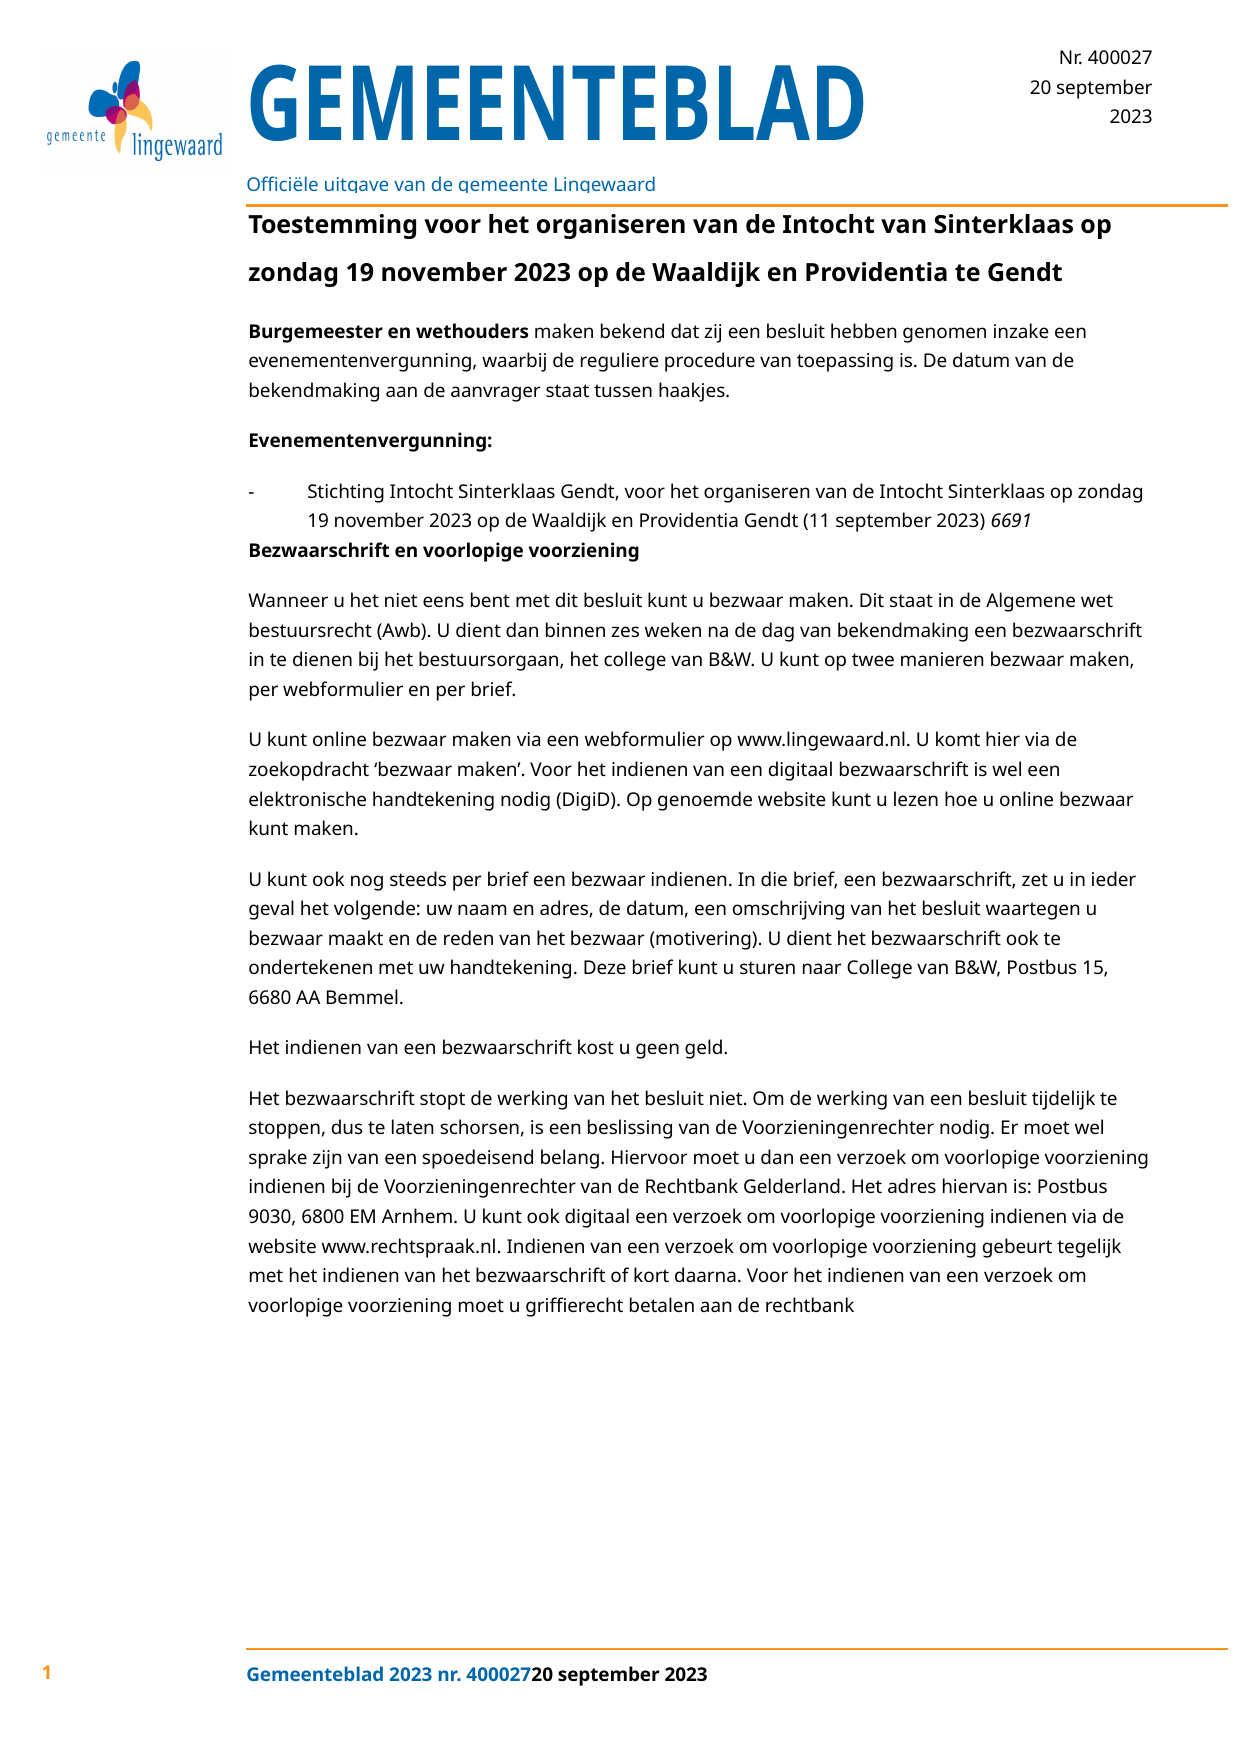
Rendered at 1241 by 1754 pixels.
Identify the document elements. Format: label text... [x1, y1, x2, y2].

text Evenementenvergunning: [248, 427, 1152, 453]
text Wanneer u het niet eens bent met dit besluit kunt u bezwaar maken. Dit staat in de Algemene wet bestuursrecht (Awb). U dient dan binnen zes weken na de dag van bekendmaking een bezwaarschrift in te dienen bij het bestuursorgaan, het college van B&W. U kunt op twee manieren bezwaar maken, per webformulier en per brief. [248, 587, 1152, 702]
text Het indienen van een bezwaarschrift kost u geen geld. [248, 1034, 1152, 1060]
list Stichting Intocht Sinterklaas Gendt, voor het organiseren van de Intocht Sinterklaas op zondag 19 november 2023 op de Waaldijk en Providentia Gendt (11 september 2023) 6691 [248, 478, 1152, 533]
text Het bezwaarschrift stopt de werking van het besluit niet. Om de werking van een besluit tijdelijk te stoppen, dus te laten schorsen, is een beslissing van de Voorzieningenrechter nodig. Er moet wel sprake zijn van een spoedeisend belang. Hiervoor moet u dan een verzoek om voorlopige voorziening indienen bij de Voorzieningenrechter van de Rechtbank Gelderland. Het adres hiervan is: Postbus 9030, 6800 EM Arnhem. U kunt ook digitaal een verzoek om voorlopige voorziening indienen via de website www.rechtspraak.nl. Indienen van een verzoek om voorlopige voorziening gebeurt tegelijk met het indienen van het bezwaarschrift of kort daarna. Voor het indienen van een verzoek om voorlopige voorziening moet u griffierecht betalen aan de rechtbank [248, 1085, 1152, 1318]
picture [41, 47, 231, 172]
text U kunt ook nog steeds per brief een bezwaar indienen. In die brief, een bezwaarschrift, zet u in ieder geval het volgende: uw naam en adres, de datum, een omschrijving van het besluit waartegen u bezwaar maakt en de reden van het bezwaar (motivering). U dient het bezwaarschrift ook te ondertekenen met uw handtekening. Deze brief kunt u sturen naar College van B&W, Postbus 15, 6680 AA Bemmel. [248, 866, 1152, 1010]
text Toestemming voor het organiseren van de Intocht van Sinterklaas op zondag 19 november 2023 op de Waaldijk en Providentia te Gendt [248, 207, 1152, 288]
text U kunt online bezwaar maken via een webformulier op www.lingewaard.nl. U komt hier via de zoekopdracht ‘bezwaar maken’. Voor het indienen van een digitaal bezwaarschrift is wel een elektronische handtekening nodig (DigiD). Op genoemde website kunt u lezen hoe u online bezwaar kunt maken. [248, 727, 1152, 841]
text Burgemeester en wethouders maken bekend dat zij een besluit hebben genomen inzake een evenementenvergunning, waarbij de reguliere procedure van toepassing is. De datum van de bekendmaking aan de aanvrager staat tussen haakjes. [248, 318, 1152, 403]
text Bezwaarschrift en voorlopige voorziening [248, 537, 1152, 563]
